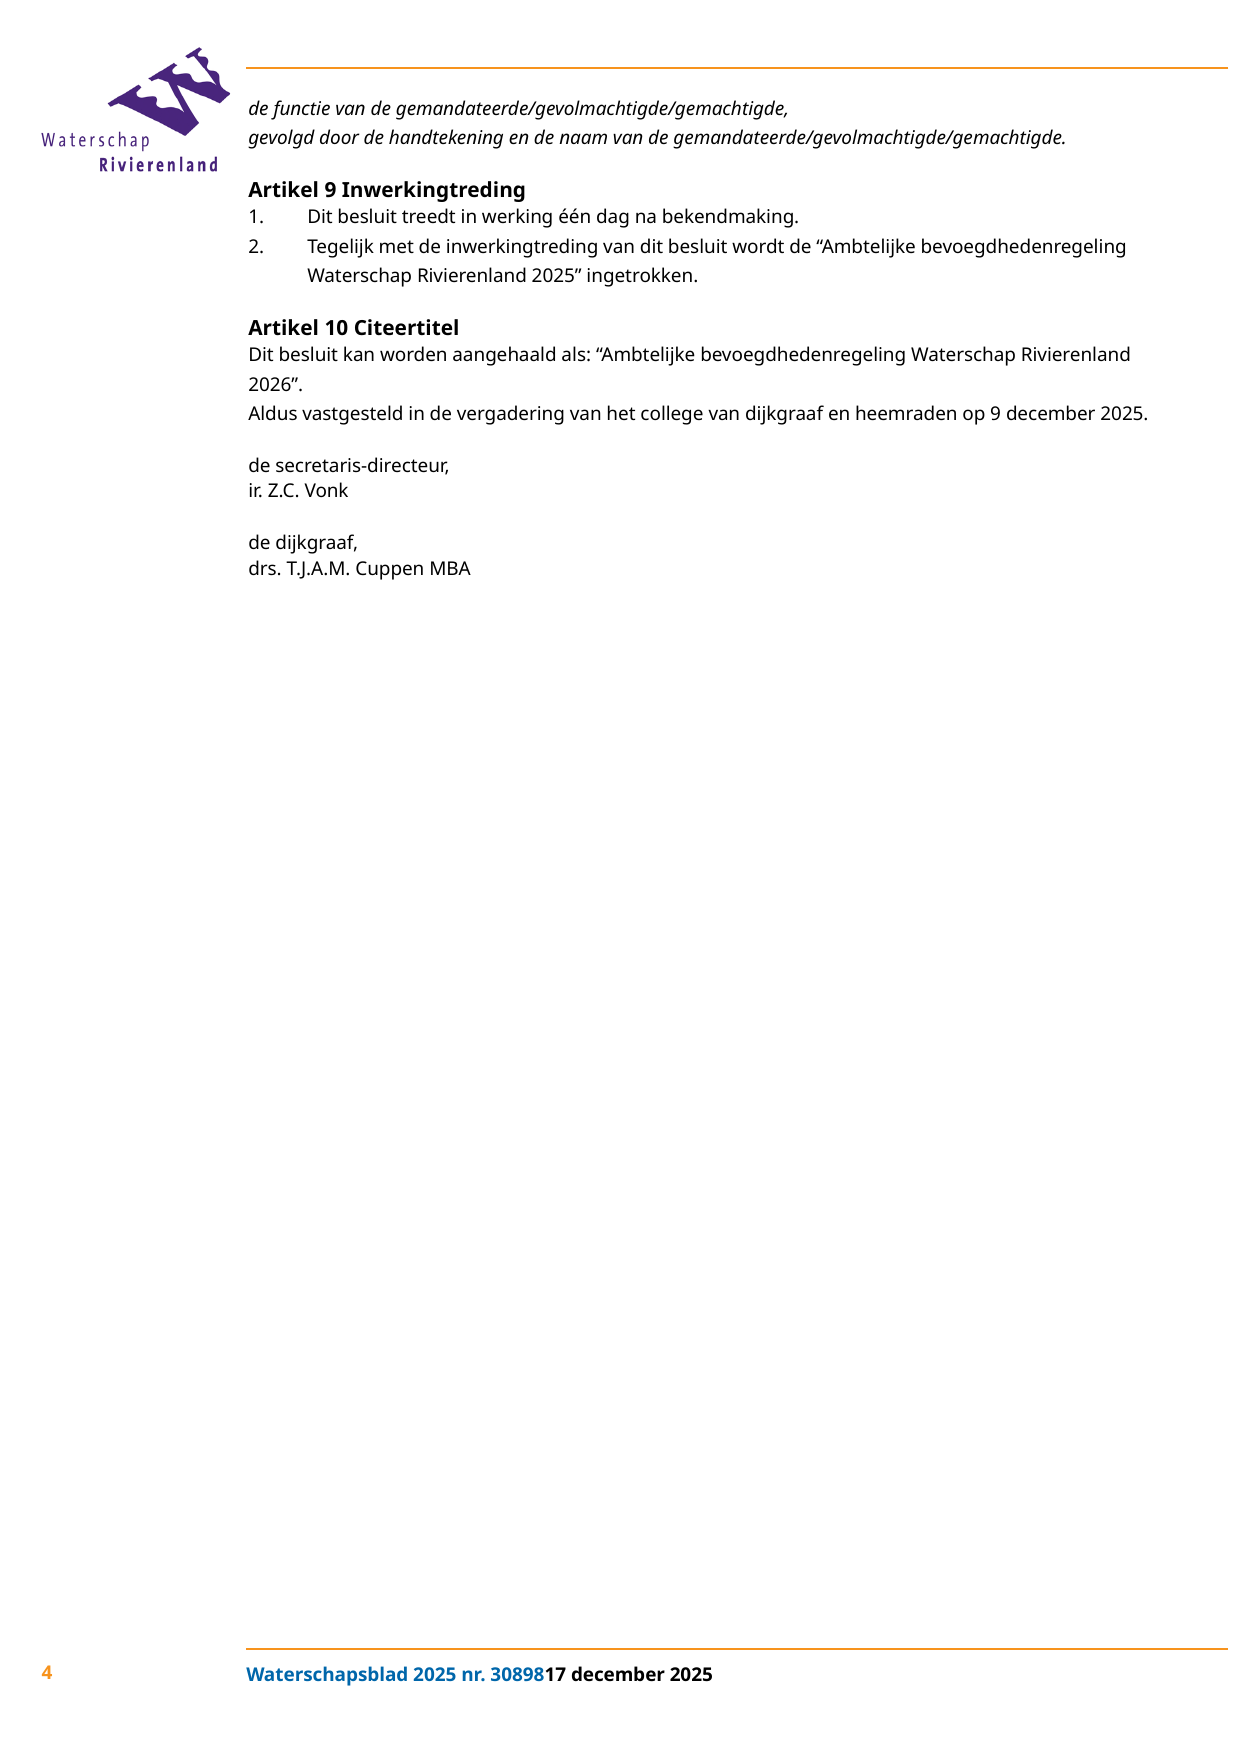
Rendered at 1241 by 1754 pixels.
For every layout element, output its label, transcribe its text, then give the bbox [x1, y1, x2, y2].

list Dit besluit treedt in werking één dag na bekendmaking. [248, 203, 1152, 229]
text ir. Z.C. Vonk [248, 478, 1152, 503]
list Tegelijk met de inwerkingtreding van dit besluit wordt de “Ambtelijke bevoegdhedenregeling Waterschap Rivierenland 2025” ingetrokken. [248, 233, 1152, 288]
text Dit besluit kan worden aangehaald als: “Ambtelijke bevoegdhedenregeling Waterschap Rivierenland 2026”. [248, 341, 1152, 397]
text de dijkgraaf, [248, 529, 1152, 555]
text de secretaris-directeur, [248, 452, 1152, 478]
text drs. T.J.A.M. Cuppen MBA [248, 555, 1152, 581]
picture [41, 47, 231, 172]
text Aldus vastgesteld in de vergadering van het college van dijkgraaf en heemraden op 9 december 2025. [248, 400, 1152, 426]
text Artikel 10 Citeertitel [248, 313, 1152, 341]
text de functie van de gemandateerde/gevolmachtigde/gemachtigde, [248, 95, 1152, 121]
text gevolgd door de handtekening en de naam van de gemandateerde/gevolmachtigde/gemachtigde. [248, 124, 1152, 150]
text Artikel 9 Inwerkingtreding [248, 175, 1152, 203]
